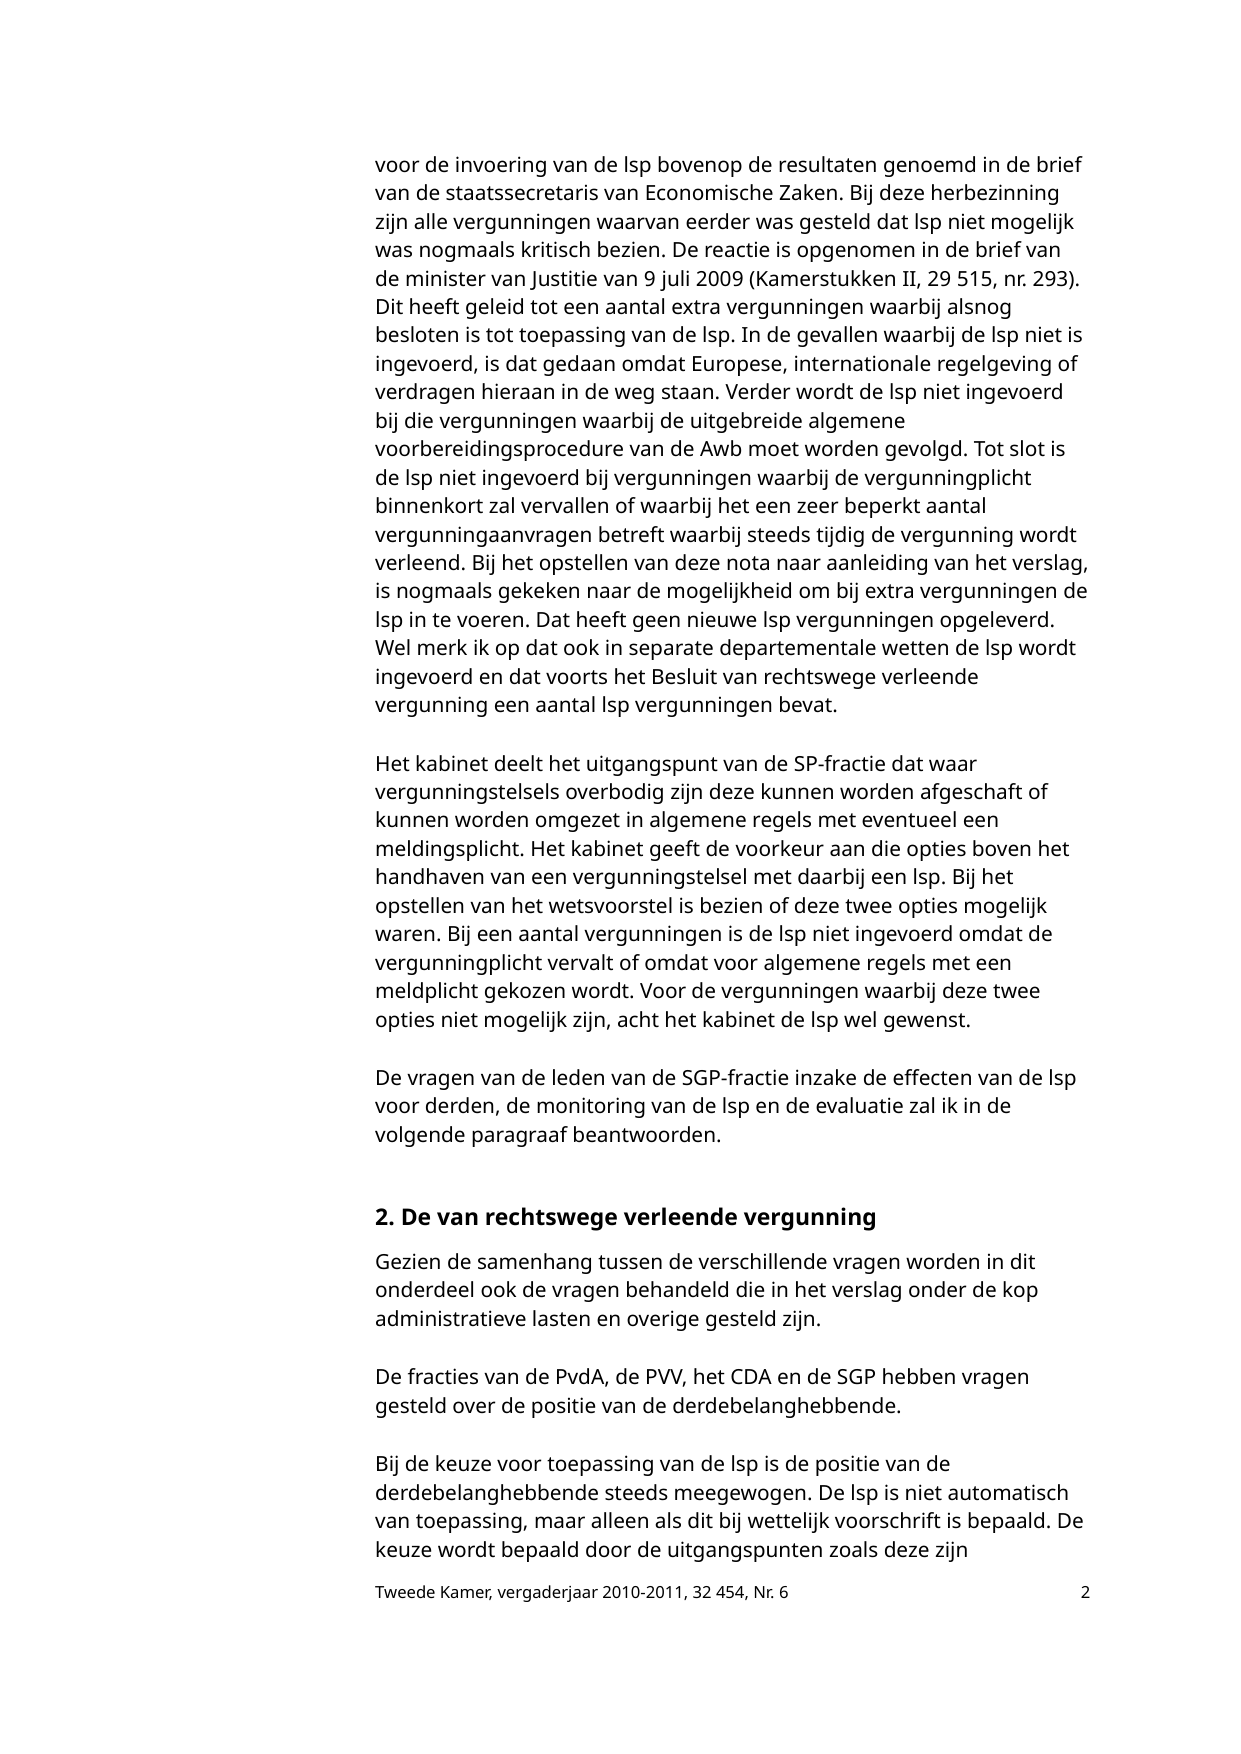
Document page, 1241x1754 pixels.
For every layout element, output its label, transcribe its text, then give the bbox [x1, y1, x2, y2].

text voor de invoering van de lsp bovenop de resultaten genoemd in de brief van de staatssecretaris van Economische Zaken. Bij deze herbezinning zijn alle vergunningen waarvan eerder was gesteld dat lsp niet mogelijk was nogmaals kritisch bezien. De reactie is opgenomen in de brief van de minister van Justitie van 9 juli 2009 (Kamerstukken II, 29 515, nr. 293). Dit heeft geleid tot een aantal extra vergunningen waarbij alsnog besloten is tot toepassing van de lsp. In de gevallen waarbij de lsp niet is ingevoerd, is dat gedaan omdat Europese, internationale regelgeving of verdragen hieraan in de weg staan. Verder wordt de lsp niet ingevoerd bij die vergunningen waarbij de uitgebreide algemene voorbereidingsprocedure van de Awb moet worden gevolgd. Tot slot is de lsp niet ingevoerd bij vergunningen waarbij de vergunningplicht binnenkort zal vervallen of waarbij het een zeer beperkt aantal vergunningaanvragen betreft waarbij steeds tijdig de vergunning wordt verleend. Bij het opstellen van deze nota naar aanleiding van het verslag, is nogmaals gekeken naar de mogelijkheid om bij extra vergunningen de lsp in te voeren. Dat heeft geen nieuwe lsp vergunningen opgeleverd. Wel merk ik op dat ook in separate departementale wetten de lsp wordt ingevoerd en dat voorts het Besluit van rechtswege verleende vergunning een aantal lsp vergunningen bevat. [375, 150, 1090, 719]
text Het kabinet deelt het uitgangspunt van de SP-fractie dat waar vergunningstelsels overbodig zijn deze kunnen worden afgeschaft of kunnen worden omgezet in algemene regels met eventueel een meldingsplicht. Het kabinet geeft de voorkeur aan die opties boven het handhaven van een vergunningstelsel met daarbij een lsp. Bij het opstellen van het wetsvoorstel is bezien of deze twee opties mogelijk waren. Bij een aantal vergunningen is de lsp niet ingevoerd omdat de vergunningplicht vervalt of omdat voor algemene regels met een meldplicht gekozen wordt. Voor de vergunningen waarbij deze twee opties niet mogelijk zijn, acht het kabinet de lsp wel gewenst. [375, 749, 1090, 1033]
text De fracties van de PvdA, de PVV, het CDA en de SGP hebben vragen gesteld over de positie van de derdebelanghebbende. [375, 1362, 1090, 1419]
text De vragen van de leden van de SGP-fractie inzake de effecten van de lsp voor derden, de monitoring van de lsp en de evaluatie zal ik in de volgende paragraaf beantwoorden. [375, 1063, 1090, 1148]
subtitle 2. De van rechtswege verleende vergunning [375, 1201, 1090, 1232]
text Gezien de samenhang tussen de verschillende vragen worden in dit onderdeel ook de vragen behandeld die in het verslag onder de kop administratieve lasten en overige gesteld zijn. [375, 1247, 1090, 1332]
text Bij de keuze voor toepassing van de lsp is de positie van de derdebelanghebbende steeds meegewogen. De lsp is niet automatisch van toepassing, maar alleen als dit bij wettelijk voorschrift is bepaald. De keuze wordt bepaald door de uitgangspunten zoals deze zijn [375, 1449, 1090, 1563]
